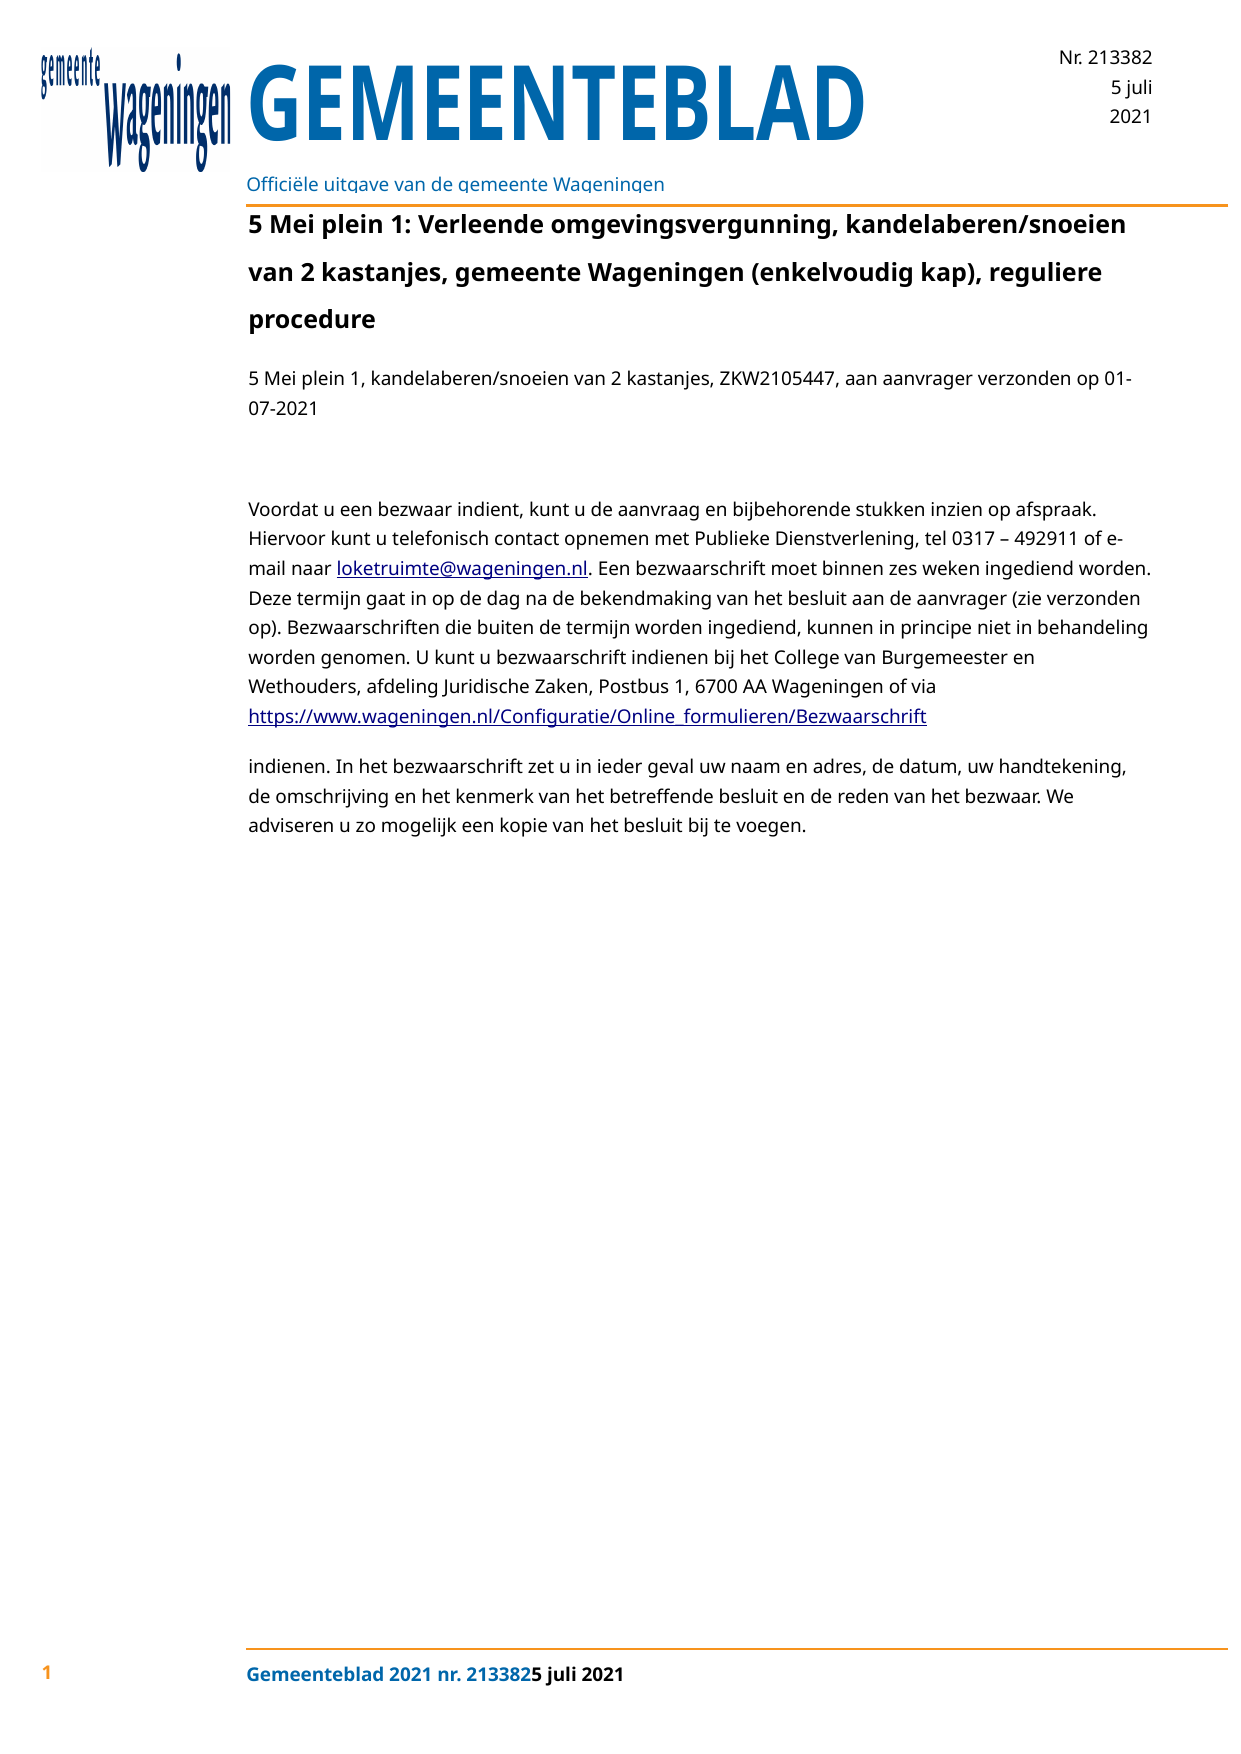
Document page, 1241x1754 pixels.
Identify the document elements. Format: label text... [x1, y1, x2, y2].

picture [41, 47, 231, 172]
text indienen. In het bezwaarschrift zet u in ieder geval uw naam en adres, de datum, uw handtekening, de omschrijving en het kenmerk van het betreffende besluit en de reden van het bezwaar. We adviseren u zo mogelijk een kopie van het besluit bij te voegen. [248, 753, 1152, 838]
text 5 Mei plein 1: Verleende omgevingsvergunning, kandelaberen/snoeien van 2 kastanjes, gemeente Wageningen (enkelvoudig kap), reguliere procedure [248, 207, 1152, 336]
text 5 Mei plein 1, kandelaberen/snoeien van 2 kastanjes, ZKW2105447, aan aanvrager verzonden op 01-07-2021 [248, 366, 1152, 421]
text Voordat u een bezwaar indient, kunt u de aanvraag en bijbehorende stukken inzien op afspraak. Hiervoor kunt u telefonisch contact opnemen met Publieke Dienstverlening, tel 0317 – 492911 of e-mail naar loketruimte@wageningen.nl. Een bezwaarschrift moet binnen zes weken ingediend worden. Deze termijn gaat in op de dag na de bekendmaking van het besluit aan de aanvrager (zie verzonden op). Bezwaarschriften die buiten de termijn worden ingediend, kunnen in principe niet in behandeling worden genomen. U kunt u bezwaarschrift indienen bij het College van Burgemeester en Wethouders, afdeling Juridische Zaken, Postbus 1, 6700 AA Wageningen of via https://www.wageningen.nl/Configuratie/Online_formulieren/Bezwaarschrift [248, 496, 1152, 729]
